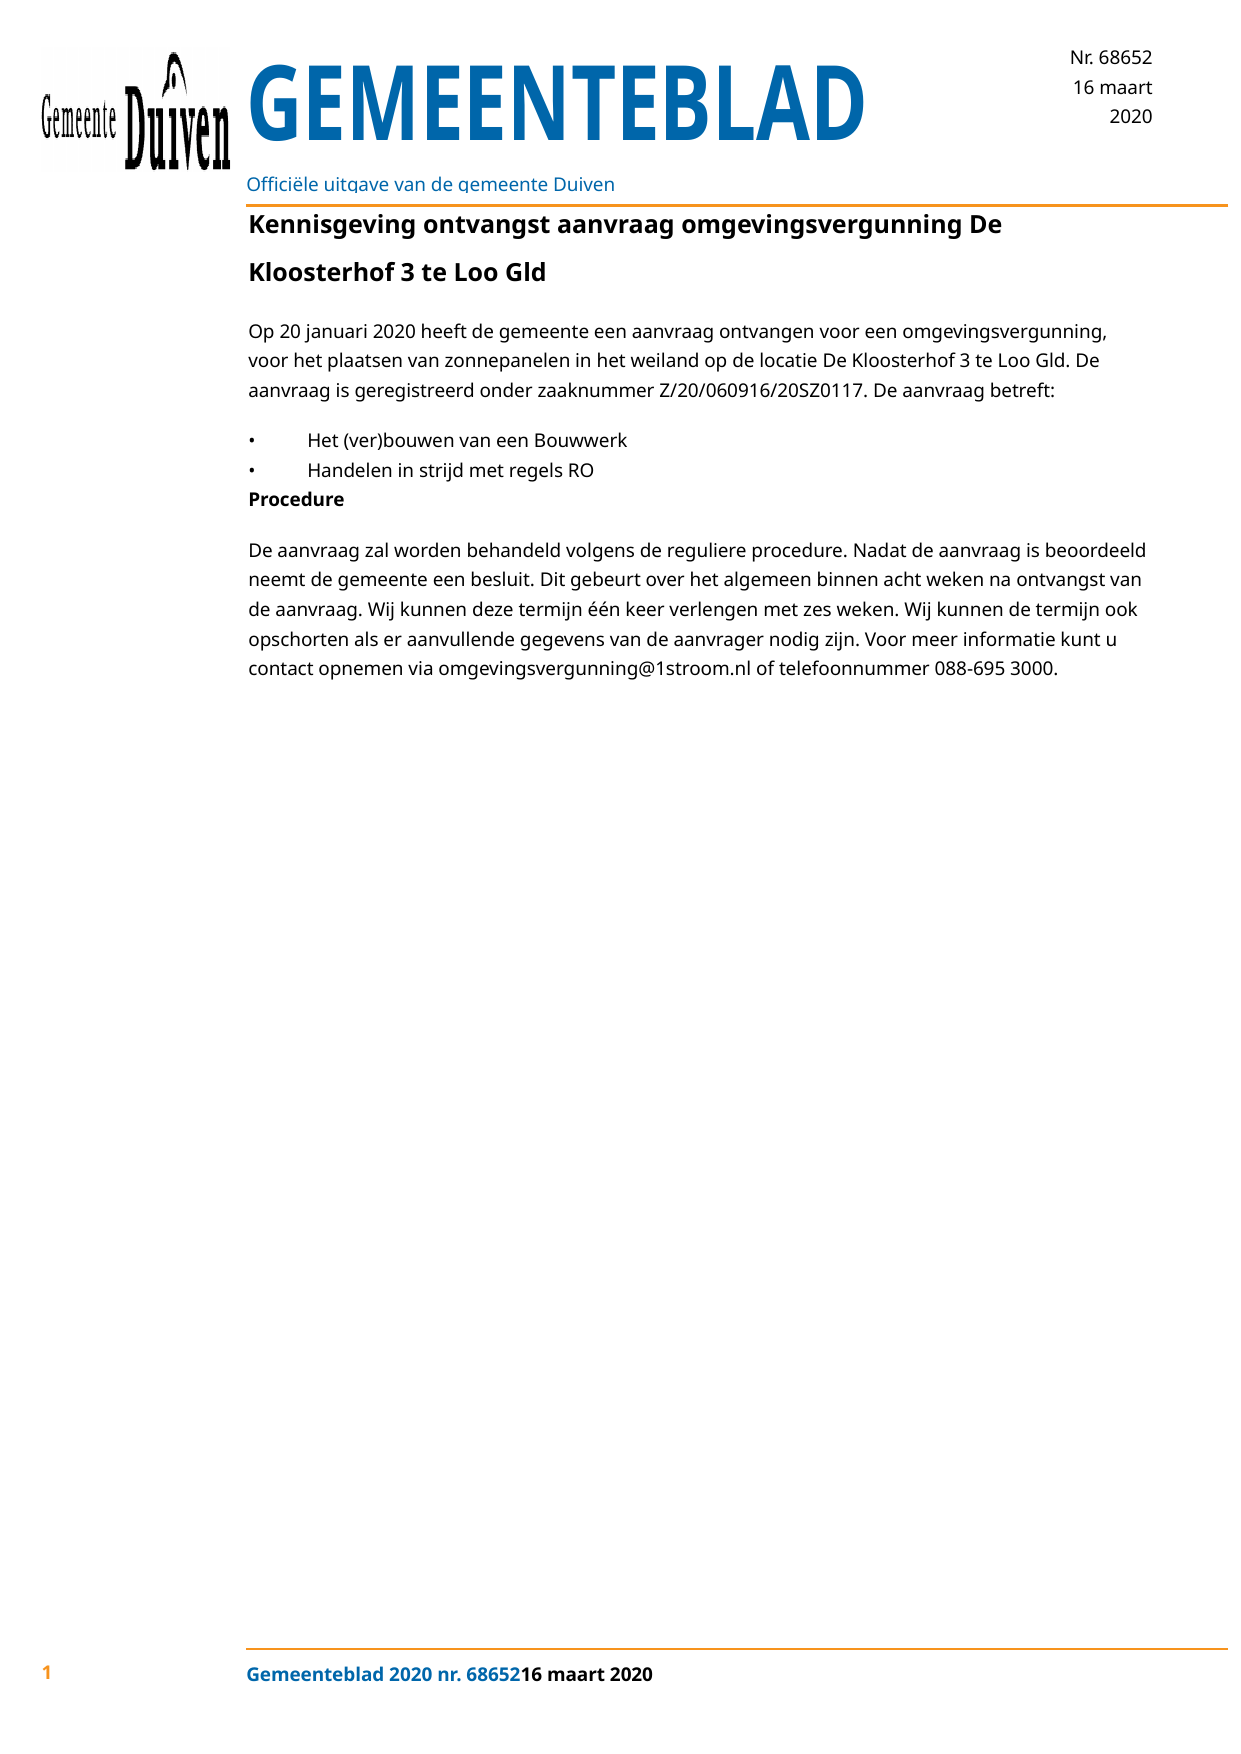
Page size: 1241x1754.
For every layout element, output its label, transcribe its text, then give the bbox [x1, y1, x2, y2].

list Het (ver)bouwen van een Bouwwerk [248, 427, 1152, 453]
text Op 20 januari 2020 heeft de gemeente een aanvraag ontvangen voor een omgevingsvergunning, voor het plaatsen van zonnepanelen in het weiland op de locatie De Kloosterhof 3 te Loo Gld. De aanvraag is geregistreerd onder zaaknummer Z/20/060916/20SZ0117. De aanvraag betreft: [248, 318, 1152, 403]
text Kennisgeving ontvangst aanvraag omgevingsvergunning De Kloosterhof 3 te Loo Gld [248, 207, 1152, 288]
picture [41, 47, 231, 172]
list Handelen in strijd met regels RO [248, 457, 1152, 483]
text De aanvraag zal worden behandeld volgens de reguliere procedure. Nadat de aanvraag is beoordeeld neemt de gemeente een besluit. Dit gebeurt over het algemeen binnen acht weken na ontvangst van de aanvraag. Wij kunnen deze termijn één keer verlengen met zes weken. Wij kunnen de termijn ook opschorten als er aanvullende gegevens van de aanvrager nodig zijn. Voor meer informatie kunt u contact opnemen via omgevingsvergunning@1stroom.nl of telefoonnummer 088-695 3000. [248, 537, 1152, 681]
text Procedure [248, 487, 1152, 512]
